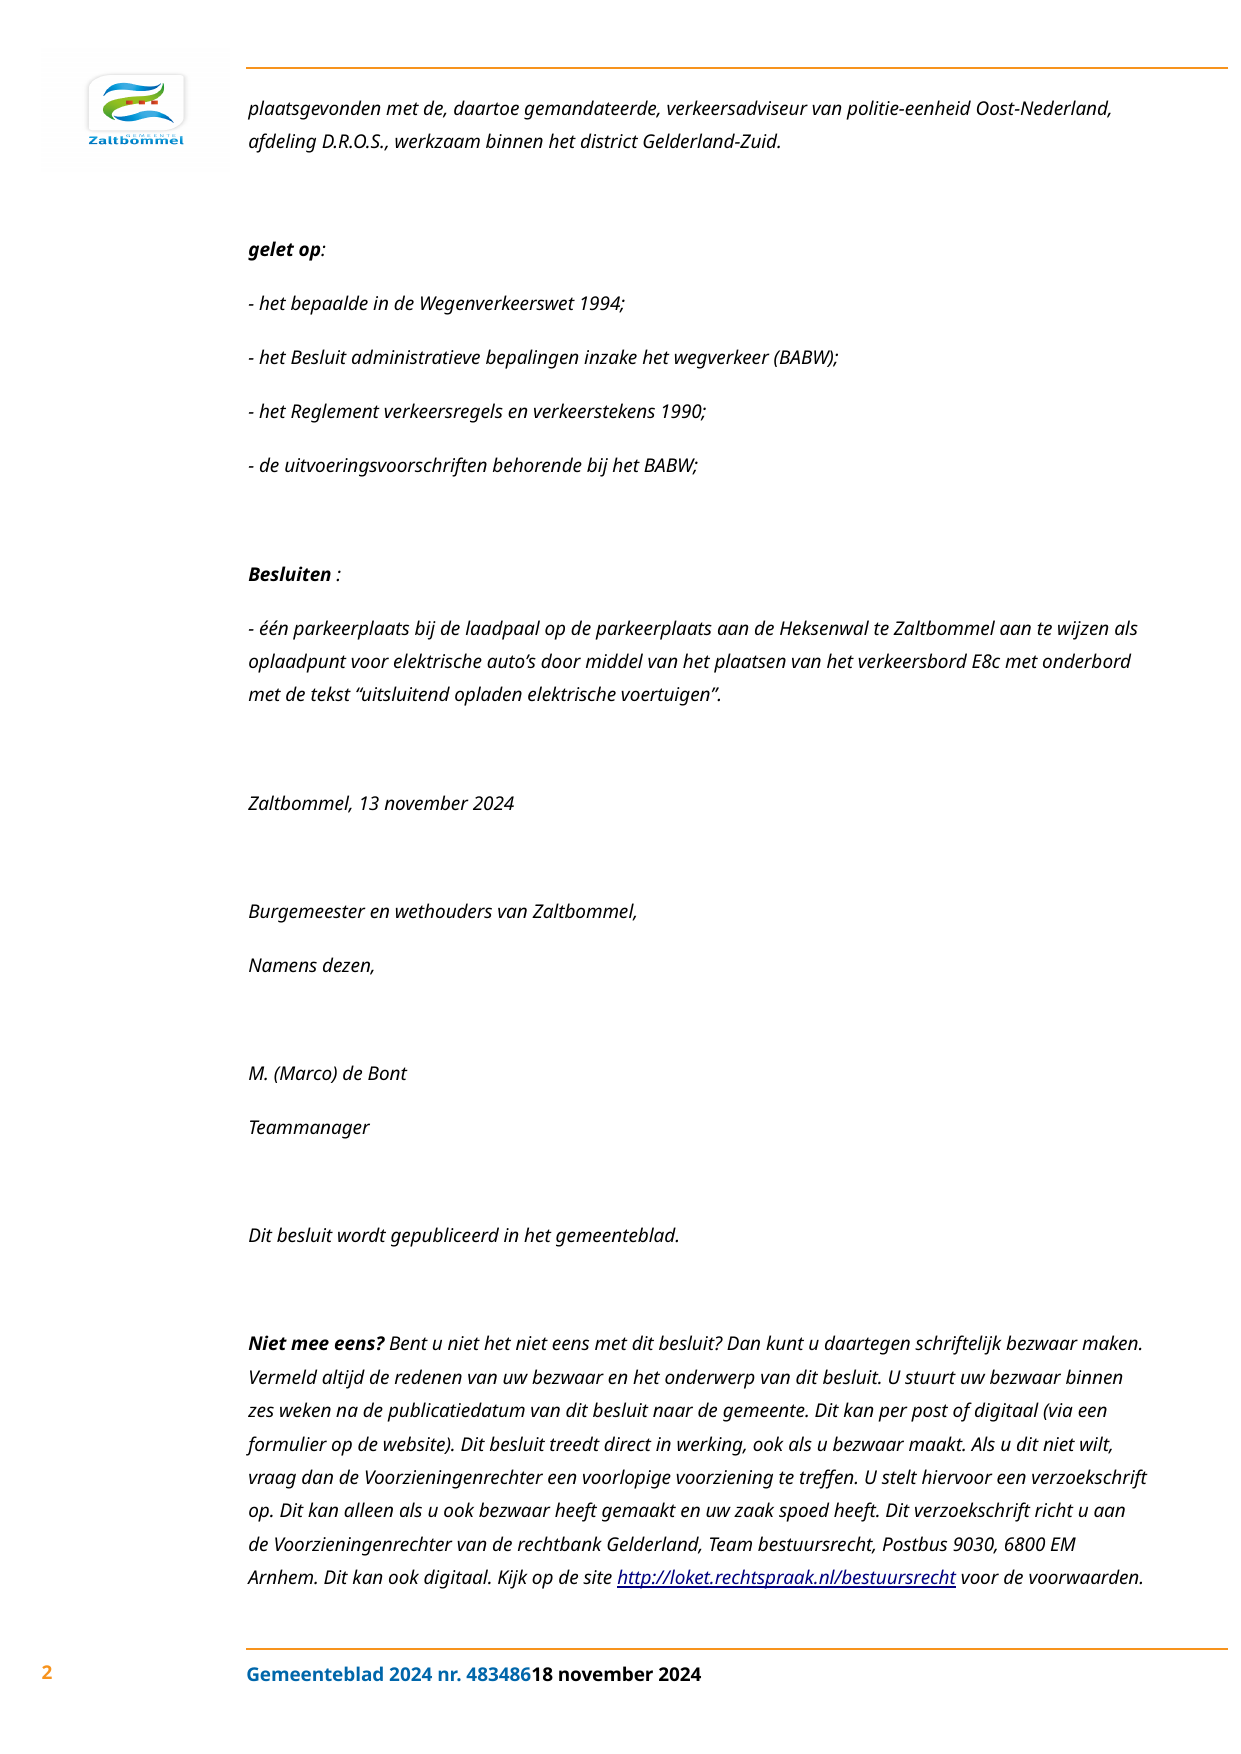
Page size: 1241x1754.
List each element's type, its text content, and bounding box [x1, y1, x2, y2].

text Zaltbommel, 13 november 2024 [248, 790, 1152, 816]
text - het bepaalde in de Wegenverkeerswet 1994; [248, 290, 1152, 316]
text - het Besluit administratieve bepalingen inzake het wegverkeer (BABW); [248, 344, 1152, 370]
text - één parkeerplaats bij de laadpaal op de parkeerplaats aan de Heksenwal te Zaltbommel aan te wijzen als oplaadpunt voor elektrische auto’s door middel van het plaatsen van het verkeersbord E8c met onderbord met de tekst “uitsluitend opladen elektrische voertuigen”. [248, 615, 1152, 707]
text Besluiten : [248, 561, 1152, 586]
text Dit besluit wordt gepubliceerd in het gemeenteblad. [248, 1222, 1152, 1248]
text - de uitvoeringsvoorschriften behorende bij het BABW; [248, 453, 1152, 478]
text - het Reglement verkeersregels en verkeerstekens 1990; [248, 398, 1152, 424]
text Niet mee eens? Bent u niet het niet eens met dit besluit? Dan kunt u daartegen schriftelijk bezwaar maken. Vermeld altijd de redenen van uw bezwaar en het onderwerp van dit besluit. U stuurt uw bezwaar binnen zes weken na de publicatiedatum van dit besluit naar de gemeente. Dit kan per post of digitaal (via een formulier op de website). Dit besluit treedt direct in werking, ook als u bezwaar maakt. Als u dit niet wilt, vraag dan de Voorzieningenrechter een voorlopige voorziening te treffen. U stelt hiervoor een verzoekschrift op. Dit kan alleen als u ook bezwaar heeft gemaakt en uw zaak spoed heeft. Dit verzoekschrift richt u aan de Voorzieningenrechter van de rechtbank Gelderland, Team bestuursrecht, Postbus 9030, 6800 EM Arnhem. Dit kan ook digitaal. Kijk op de site http://loket.rechtspraak.nl/bestuursrecht voor de voorwaarden. [248, 1330, 1152, 1590]
text Burgemeester en wethouders van Zaltbommel, [248, 898, 1152, 924]
text M. (Marco) de Bont [248, 1060, 1152, 1086]
text gelet op: [248, 236, 1152, 262]
text plaatsgevonden met de, daartoe gemandateerde, verkeersadviseur van politie-eenheid Oost-Nederland, afdeling D.R.O.S., werkzaam binnen het district Gelderland-Zuid. [248, 95, 1152, 154]
picture [41, 47, 231, 172]
text Namens dezen, [248, 952, 1152, 978]
text Teammanager [248, 1114, 1152, 1140]
